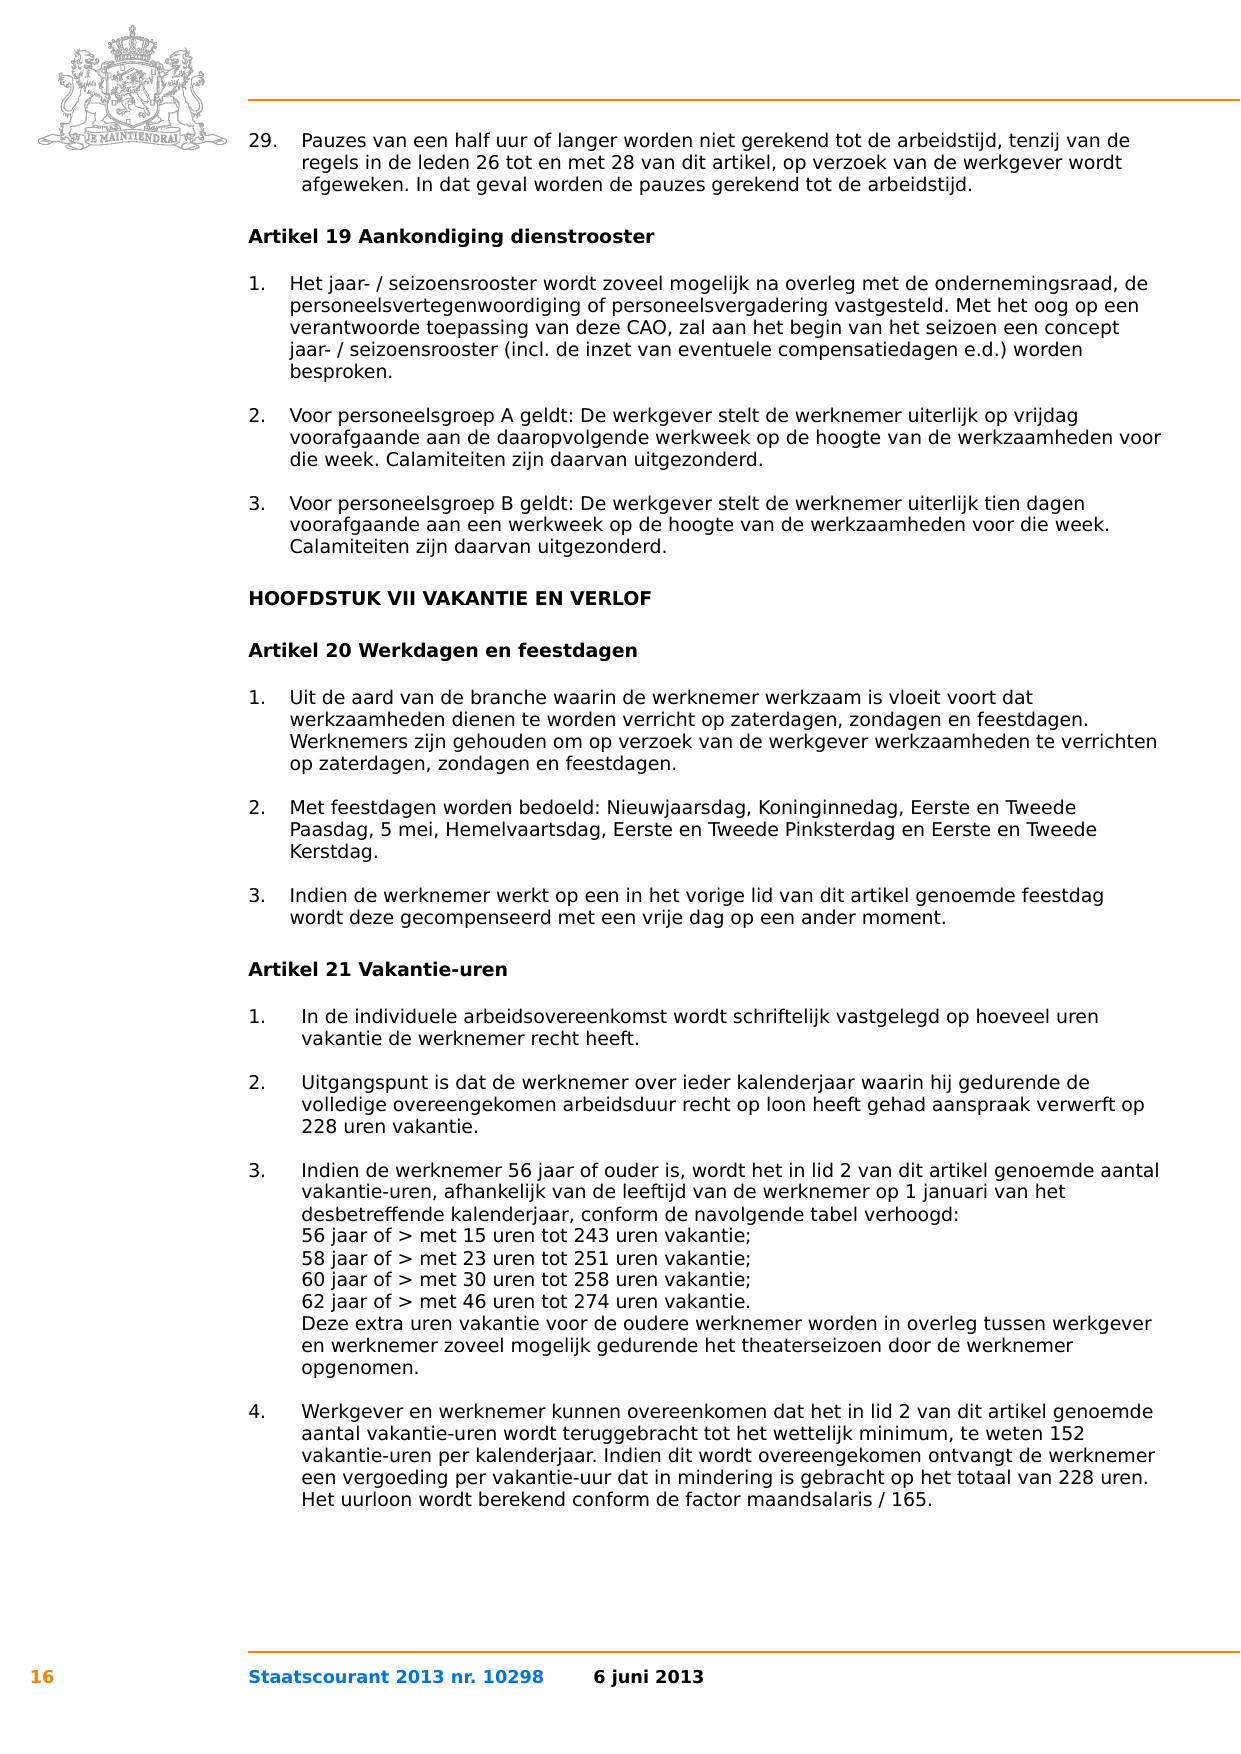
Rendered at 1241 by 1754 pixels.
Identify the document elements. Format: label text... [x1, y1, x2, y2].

text 1. In de individuele arbeidsovereenkomst wordt schriftelijk vastgelegd op hoeveel uren vakantie de werknemer recht heeft. [248, 1006, 1163, 1050]
text 1. Het jaar- / seizoensrooster wordt zoveel mogelijk na overleg met de ondernemingsraad, de personeelsvertegenwoordiging of personeelsvergadering vastgesteld. Met het oog op een verantwoorde toepassing van deze CAO, zal aan het begin van het seizoen een concept jaar- / seizoensrooster (incl. de inzet van eventuele compensatiedagen e.d.) worden besproken. [248, 273, 1163, 383]
text 3. Indien de werknemer werkt op een in het vorige lid van dit artikel genoemde feestdag wordt deze gecompenseerd met een vrije dag op een ander moment. [248, 885, 1163, 929]
text 2. Met feestdagen worden bedoeld: Nieuwjaarsdag, Koninginnedag, Eerste en Tweede Paasdag, 5 mei, Hemelvaartsdag, Eerste en Tweede Pinksterdag en Eerste en Tweede Kerstdag. [248, 797, 1163, 863]
subtitle Artikel 19 Aankondiging dienstrooster [248, 226, 1163, 248]
text 3. Voor personeelsgroep B geldt: De werkgever stelt de werknemer uiterlijk tien dagen voorafgaande aan een werkweek op de hoogte van de werkzaamheden voor die week. Calamiteiten zijn daarvan uitgezonderd. [248, 492, 1163, 558]
picture [38, 25, 227, 150]
subtitle Artikel 21 Vakantie-uren [248, 959, 1163, 981]
text 1. Uit de aard van de branche waarin de werknemer werkzaam is vloeit voort dat werkzaamheden dienen te worden verricht op zaterdagen, zondagen en feestdagen. Werknemers zijn gehouden om op verzoek van de werkgever werkzaamheden te verrichten op zaterdagen, zondagen en feestdagen. [248, 687, 1163, 775]
text 2. Voor personeelsgroep A geldt: De werkgever stelt de werknemer uiterlijk op vrijdag voorafgaande aan de daaropvolgende werkweek op de hoogte van de werkzaamheden voor die week. Calamiteiten zijn daarvan uitgezonderd. [248, 404, 1163, 471]
text 56 jaar of > met 15 uren tot 243 uren vakantie; [301, 1225, 1163, 1247]
subtitle HOOFDSTUK VII VAKANTIE EN VERLOF [248, 588, 1163, 610]
text Deze extra uren vakantie voor de oudere werknemer worden in overleg tussen werkgever en werknemer zoveel mogelijk gedurende het theaterseizoen door de werknemer opgenomen. [301, 1313, 1163, 1379]
text 62 jaar of > met 46 uren tot 274 uren vakantie. [301, 1291, 1163, 1313]
subtitle Artikel 20 Werkdagen en feestdagen [248, 640, 1163, 662]
text 58 jaar of > met 23 uren tot 251 uren vakantie; [301, 1247, 1163, 1269]
text 60 jaar of > met 30 uren tot 258 uren vakantie; [301, 1269, 1163, 1291]
text 2. Uitgangspunt is dat de werknemer over ieder kalenderjaar waarin hij gedurende de volledige overeengekomen arbeidsduur recht op loon heeft gehad aanspraak verwerft op 228 uren vakantie. [248, 1072, 1163, 1138]
text 4. Werkgever en werknemer kunnen overeenkomen dat het in lid 2 van dit artikel genoemde aantal vakantie-uren wordt teruggebracht tot het wettelijk minimum, te weten 152 vakantie-uren per kalenderjaar. Indien dit wordt overeengekomen ontvangt de werknemer een vergoeding per vakantie-uur dat in mindering is gebracht op het totaal van 228 uren. Het uurloon wordt berekend conform de factor maandsalaris / 165. [248, 1401, 1163, 1511]
text 3. Indien de werknemer 56 jaar of ouder is, wordt het in lid 2 van dit artikel genoemde aantal vakantie-uren, afhankelijk van de leeftijd van de werknemer op 1 januari van het desbetreffende kalenderjaar, conform de navolgende tabel verhoogd: [248, 1159, 1163, 1225]
text 29. Pauzes van een half uur of langer worden niet gerekend tot de arbeidstijd, tenzij van de regels in de leden 26 tot en met 28 van dit artikel, op verzoek van de werkgever wordt afgeweken. In dat geval worden de pauzes gerekend tot de arbeidstijd. [248, 130, 1163, 196]
